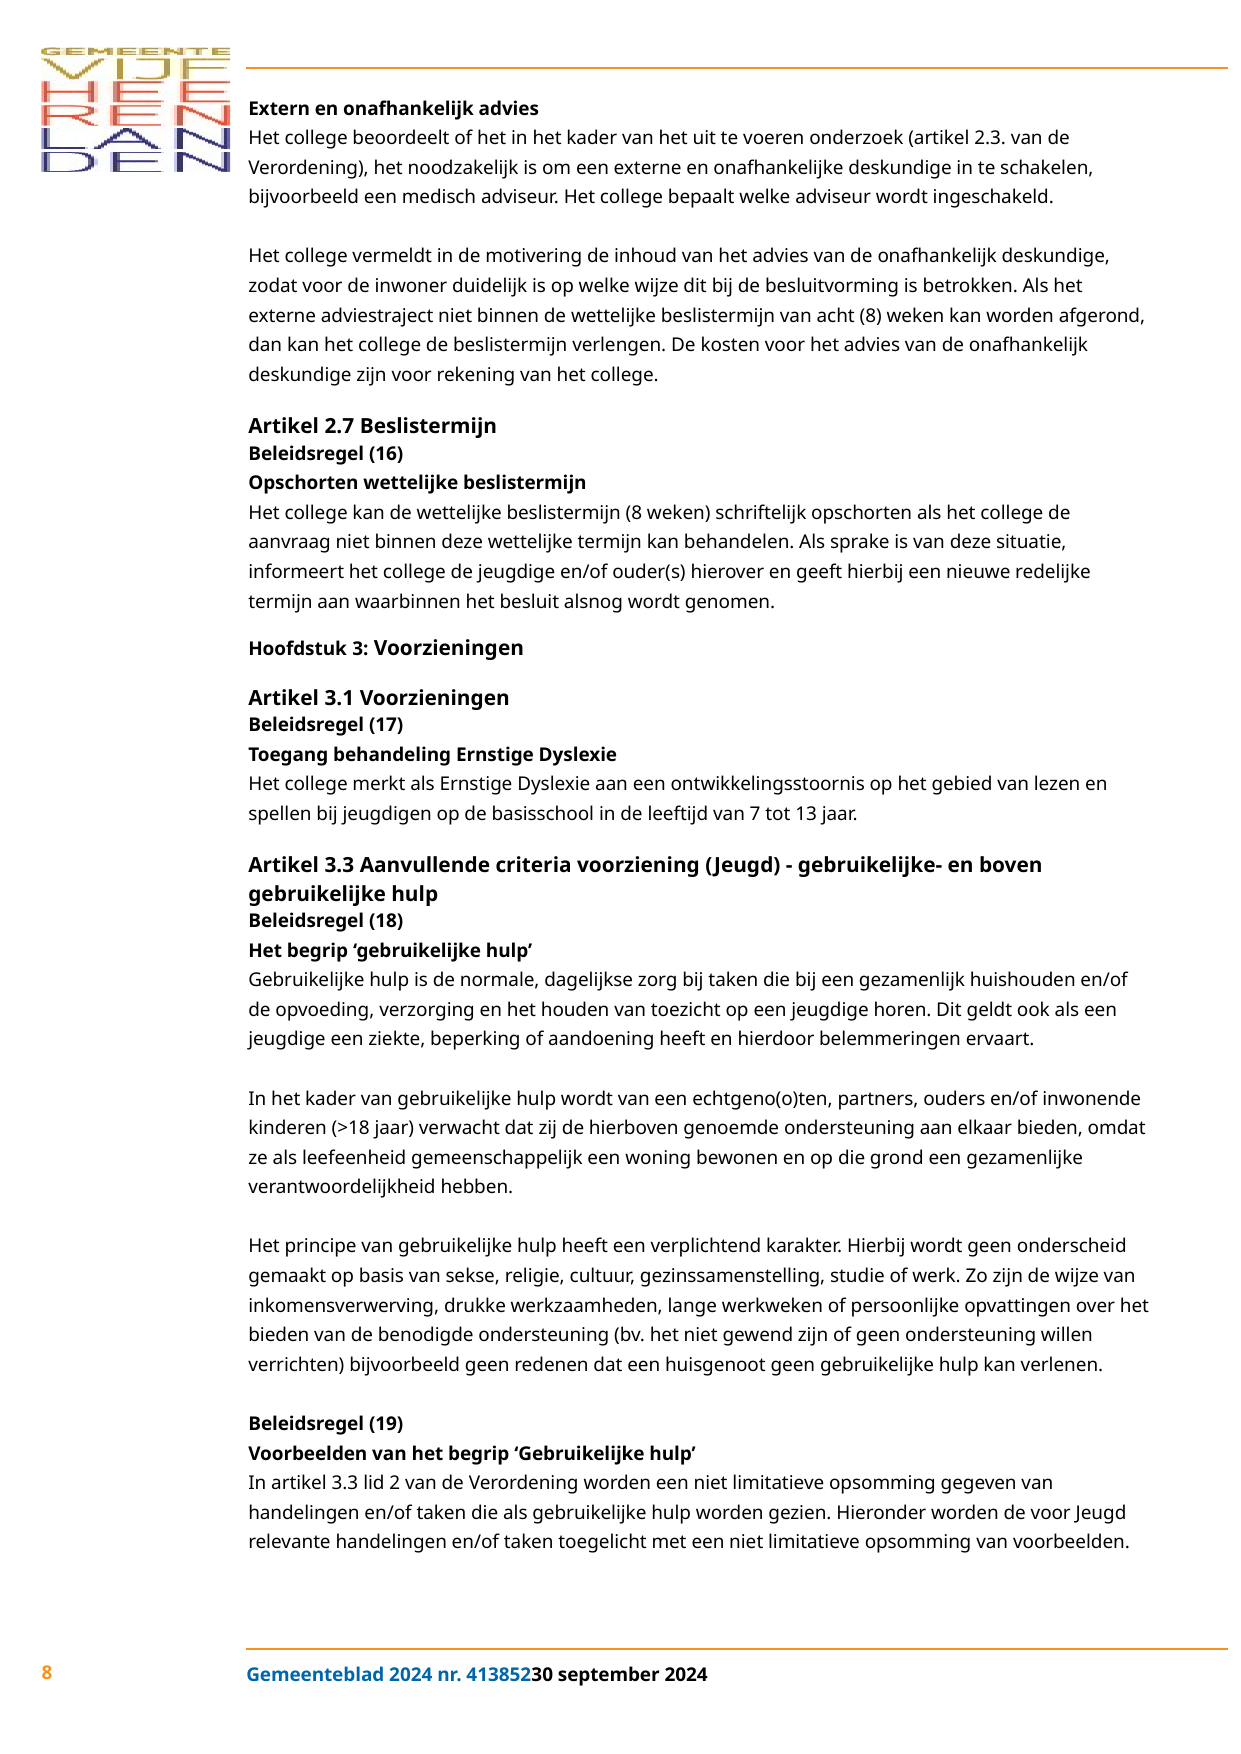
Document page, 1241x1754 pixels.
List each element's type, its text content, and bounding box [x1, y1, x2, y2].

text Toegang behandeling Ernstige Dyslexie [248, 741, 1152, 766]
text Het college merkt als Ernstige Dyslexie aan een ontwikkelingsstoornis op het gebied van lezen en spellen bij jeugdigen op de basisschool in de leeftijd van 7 tot 13 jaar. [248, 770, 1152, 826]
text In het kader van gebruikelijke hulp wordt van een echtgeno(o)ten, partners, ouders en/of inwonende kinderen (>18 jaar) verwacht dat zij de hierboven genoemde ondersteuning aan elkaar bieden, omdat ze als leefeenheid gemeenschappelijk een woning bewonen en op die grond een gezamenlijke verantwoordelijkheid hebben. [248, 1085, 1152, 1199]
picture [41, 47, 231, 172]
text Voorbeelden van het begrip ‘Gebruikelijke hulp’ [248, 1440, 1152, 1465]
text Opschorten wettelijke beslistermijn [248, 469, 1152, 495]
text Artikel 3.1 Voorzieningen [248, 683, 1152, 711]
text Beleidsregel (16) [248, 440, 1152, 466]
text Beleidsregel (19) [248, 1410, 1152, 1436]
text Het college kan de wettelijke beslistermijn (8 weken) schriftelijk opschorten als het college de aanvraag niet binnen deze wettelijke termijn kan behandelen. Als sprake is van deze situatie, informeert het college de jeugdige en/of ouder(s) hierover en geeft hierbij een nieuwe redelijke termijn aan waarbinnen het besluit alsnog wordt genomen. [248, 499, 1152, 613]
text Gebruikelijke hulp is de normale, dagelijkse zorg bij taken die bij een gezamenlijk huishouden en/of de opvoeding, verzorging en het houden van toezicht op een jeugdige horen. Dit geldt ook als een jeugdige een ziekte, beperking of aandoening heeft en hierdoor belemmeringen ervaart. [248, 966, 1152, 1051]
text Artikel 3.3 Aanvullende criteria voorziening (Jeugd) - gebruikelijke- en boven gebruikelijke hulp [248, 850, 1152, 907]
text Hoofdstuk 3: Voorzieningen [248, 633, 1152, 662]
text Het college beoordeelt of het in het kader van het uit te voeren onderzoek (artikel 2.3. van de Verordening), het noodzakelijk is om een externe en onafhankelijke deskundige in te schakelen, bijvoorbeeld een medisch adviseur. Het college bepaalt welke adviseur wordt ingeschakeld. [248, 124, 1152, 209]
text In artikel 3.3 lid 2 van de Verordening worden een niet limitatieve opsomming gegeven van handelingen en/of taken die als gebruikelijke hulp worden gezien. Hieronder worden de voor Jeugd relevante handelingen en/of taken toegelicht met een niet limitatieve opsomming van voorbeelden. [248, 1469, 1152, 1554]
text Het principe van gebruikelijke hulp heeft een verplichtend karakter. Hierbij wordt geen onderscheid gemaakt op basis van sekse, religie, cultuur, gezinssamenstelling, studie of werk. Zo zijn de wijze van inkomensverwerving, drukke werkzaamheden, lange werkweken of persoonlijke opvattingen over het bieden van de benodigde ondersteuning (bv. het niet gewend zijn of geen ondersteuning willen verrichten) bijvoorbeeld geen redenen dat een huisgenoot geen gebruikelijke hulp kan verlenen. [248, 1233, 1152, 1377]
text Het begrip ‘gebruikelijke hulp’ [248, 937, 1152, 962]
text Beleidsregel (18) [248, 907, 1152, 933]
text Het college vermeldt in de motivering de inhoud van het advies van de onafhankelijk deskundige, zodat voor de inwoner duidelijk is op welke wijze dit bij de besluitvorming is betrokken. Als het externe adviestraject niet binnen de wettelijke beslistermijn van acht (8) weken kan worden afgerond, dan kan het college de beslistermijn verlengen. De kosten voor het advies van de onafhankelijk deskundige zijn voor rekening van het college. [248, 243, 1152, 387]
text Beleidsregel (17) [248, 711, 1152, 737]
text Artikel 2.7 Beslistermijn [248, 411, 1152, 440]
text Extern en onafhankelijk advies [248, 95, 1152, 121]
